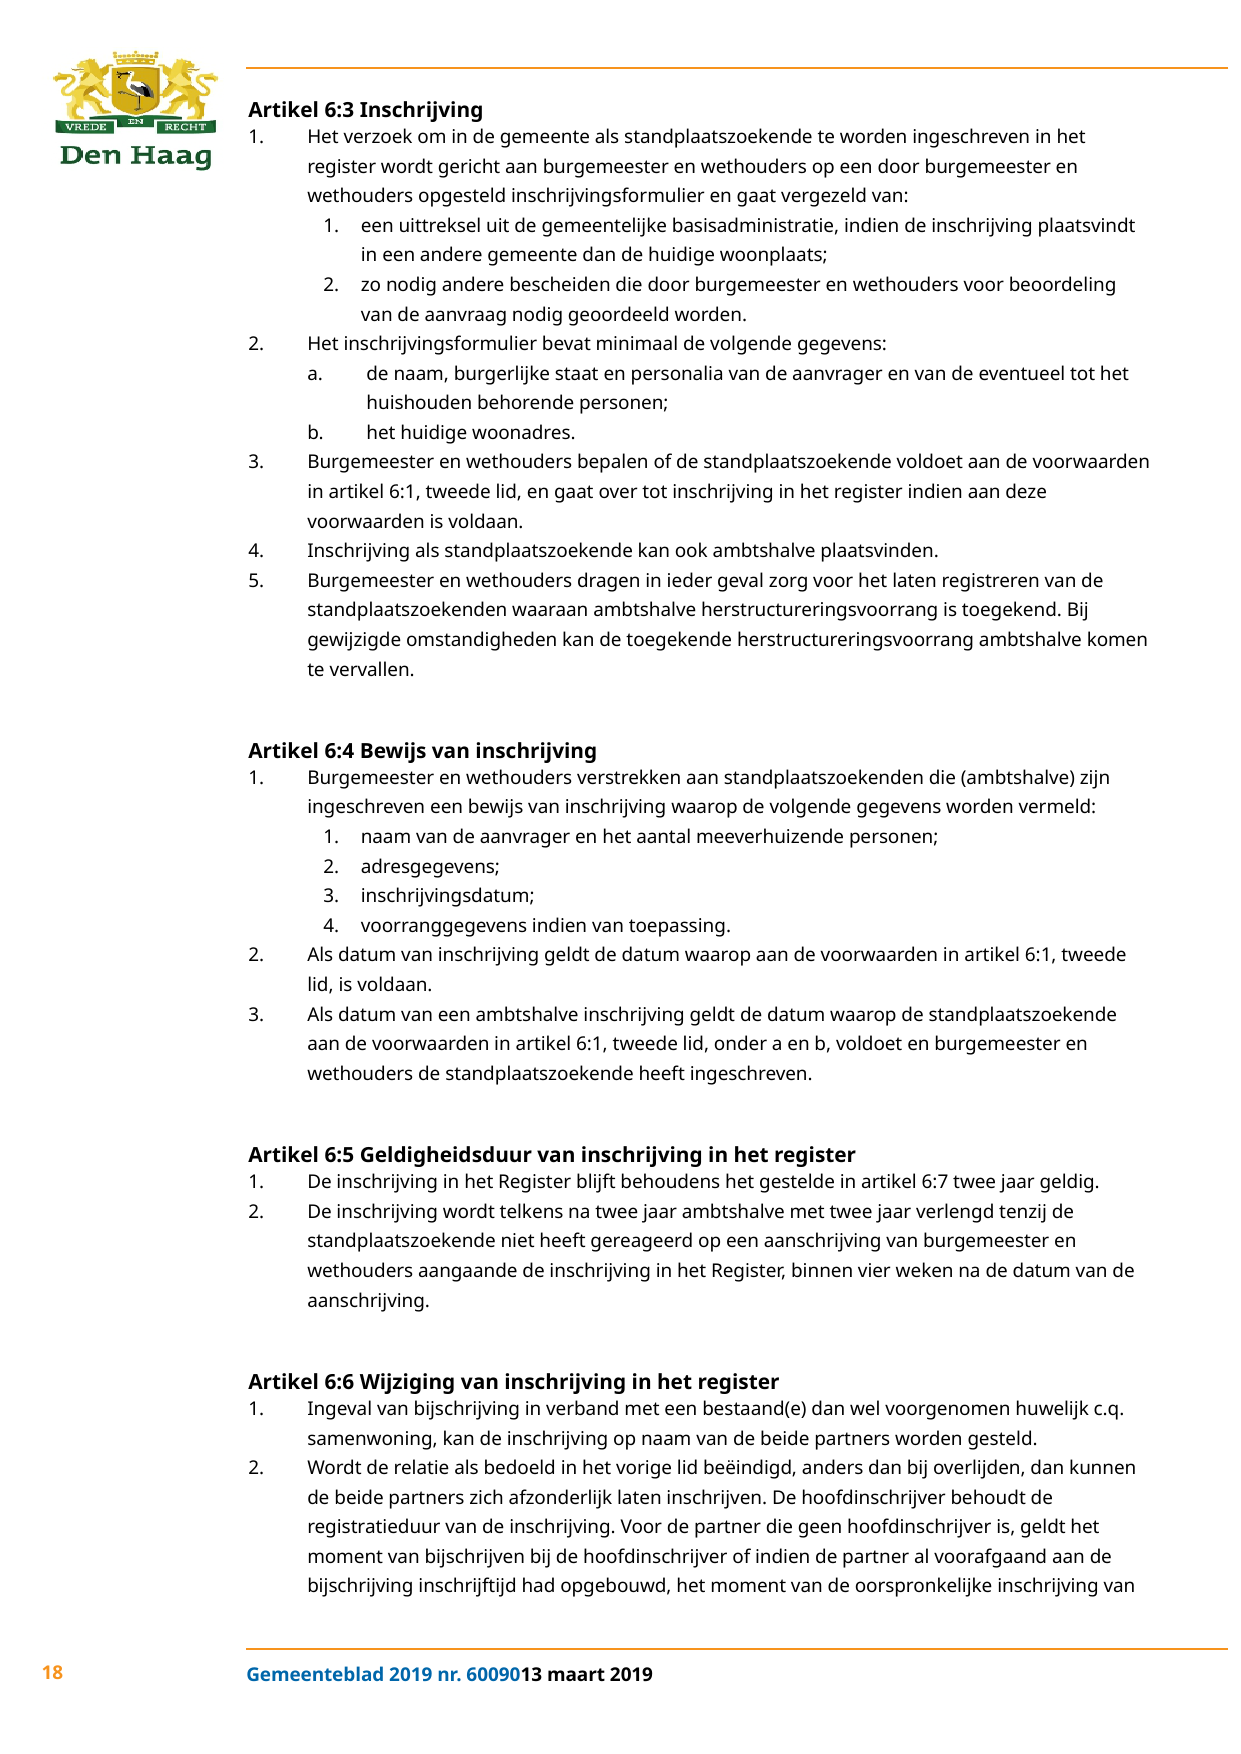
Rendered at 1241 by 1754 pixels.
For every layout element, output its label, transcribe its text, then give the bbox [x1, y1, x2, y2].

list voorranggegevens indien van toepassing. [323, 912, 1152, 938]
list Als datum van een ambtshalve inschrijving geldt de datum waarop de standplaatszoekende aan de voorwaarden in artikel 6:1, tweede lid, onder a en b, voldoet en burgemeester en wethouders de standplaatszoekende heeft ingeschreven. [248, 1001, 1152, 1086]
list een uittreksel uit de gemeentelijke basisadministratie, indien de inschrijving plaatsvindt in een andere gemeente dan de huidige woonplaats; [323, 212, 1152, 267]
list De inschrijving wordt telkens na twee jaar ambtshalve met twee jaar verlengd tenzij de standplaatszoekende niet heeft gereageerd op een aanschrijving van burgemeester en wethouders aangaande de inschrijving in het Register, binnen vier weken na de datum van de aanschrijving. [248, 1198, 1152, 1312]
list naam van de aanvrager en het aantal meeverhuizende personen; [323, 823, 1152, 849]
list Burgemeester en wethouders dragen in ieder geval zorg voor het laten registreren van de standplaatszoekenden waaraan ambtshalve herstructureringsvoorrang is toegekend. Bij gewijzigde omstandigheden kan de toegekende herstructureringsvoorrang ambtshalve komen te vervallen. [248, 567, 1152, 681]
text Artikel 6:3 Inschrijving [248, 95, 1152, 123]
text Artikel 6:4 Bewijs van inschrijving [248, 736, 1152, 764]
list Het inschrijvingsformulier bevat minimaal de volgende gegevens: [248, 330, 1152, 356]
text Artikel 6:5 Geldigheidsduur van inschrijving in het register [248, 1140, 1152, 1168]
list Inschrijving als standplaatszoekende kan ook ambtshalve plaatsvinden. [248, 537, 1152, 563]
list inschrijvingsdatum; [323, 882, 1152, 908]
text Artikel 6:6 Wijziging van inschrijving in het register [248, 1367, 1152, 1395]
list Wordt de relatie als bedoeld in het vorige lid beëindigd, anders dan bij overlijden, dan kunnen de beide partners zich afzonderlijk laten inschrijven. De hoofdinschrijver behoudt de registratieduur van de inschrijving. Voor de partner die geen hoofdinschrijver is, geldt het moment van bijschrijven bij de hoofdinschrijver of indien de partner al voorafgaand aan de bijschrijving inschrijftijd had opgebouwd, het moment van de oorspronkelijke inschrijving van [248, 1454, 1152, 1598]
list de naam, burgerlijke staat en personalia van de aanvrager en van de eventueel tot het huishouden behorende personen; [307, 360, 1152, 415]
list Burgemeester en wethouders bepalen of de standplaatszoekende voldoet aan de voorwaarden in artikel 6:1, tweede lid, en gaat over tot inschrijving in het register indien aan deze voorwaarden is voldaan. [248, 449, 1152, 533]
list Als datum van inschrijving geldt de datum waarop aan de voorwaarden in artikel 6:1, tweede lid, is voldaan. [248, 942, 1152, 997]
list Ingeval van bijschrijving in verband met een bestaand(e) dan wel voorgenomen huwelijk c.q. samenwoning, kan de inschrijving op naam van de beide partners worden gesteld. [248, 1395, 1152, 1451]
list zo nodig andere bescheiden die door burgemeester en wethouders voor beoordeling van de aanvraag nodig geoordeeld worden. [323, 271, 1152, 326]
list Het verzoek om in de gemeente als standplaatszoekende te worden ingeschreven in het register wordt gericht aan burgemeester en wethouders op een door burgemeester en wethouders opgesteld inschrijvingsformulier en gaat vergezeld van: [248, 123, 1152, 208]
list De inschrijving in het Register blijft behoudens het gestelde in artikel 6:7 twee jaar geldig. [248, 1168, 1152, 1194]
picture [41, 47, 231, 172]
list het huidige woonadres. [307, 419, 1152, 445]
list Burgemeester en wethouders verstrekken aan standplaatszoekenden die (ambtshalve) zijn ingeschreven een bewijs van inschrijving waarop de volgende gegevens worden vermeld: [248, 764, 1152, 819]
list adresgegevens; [323, 853, 1152, 879]
